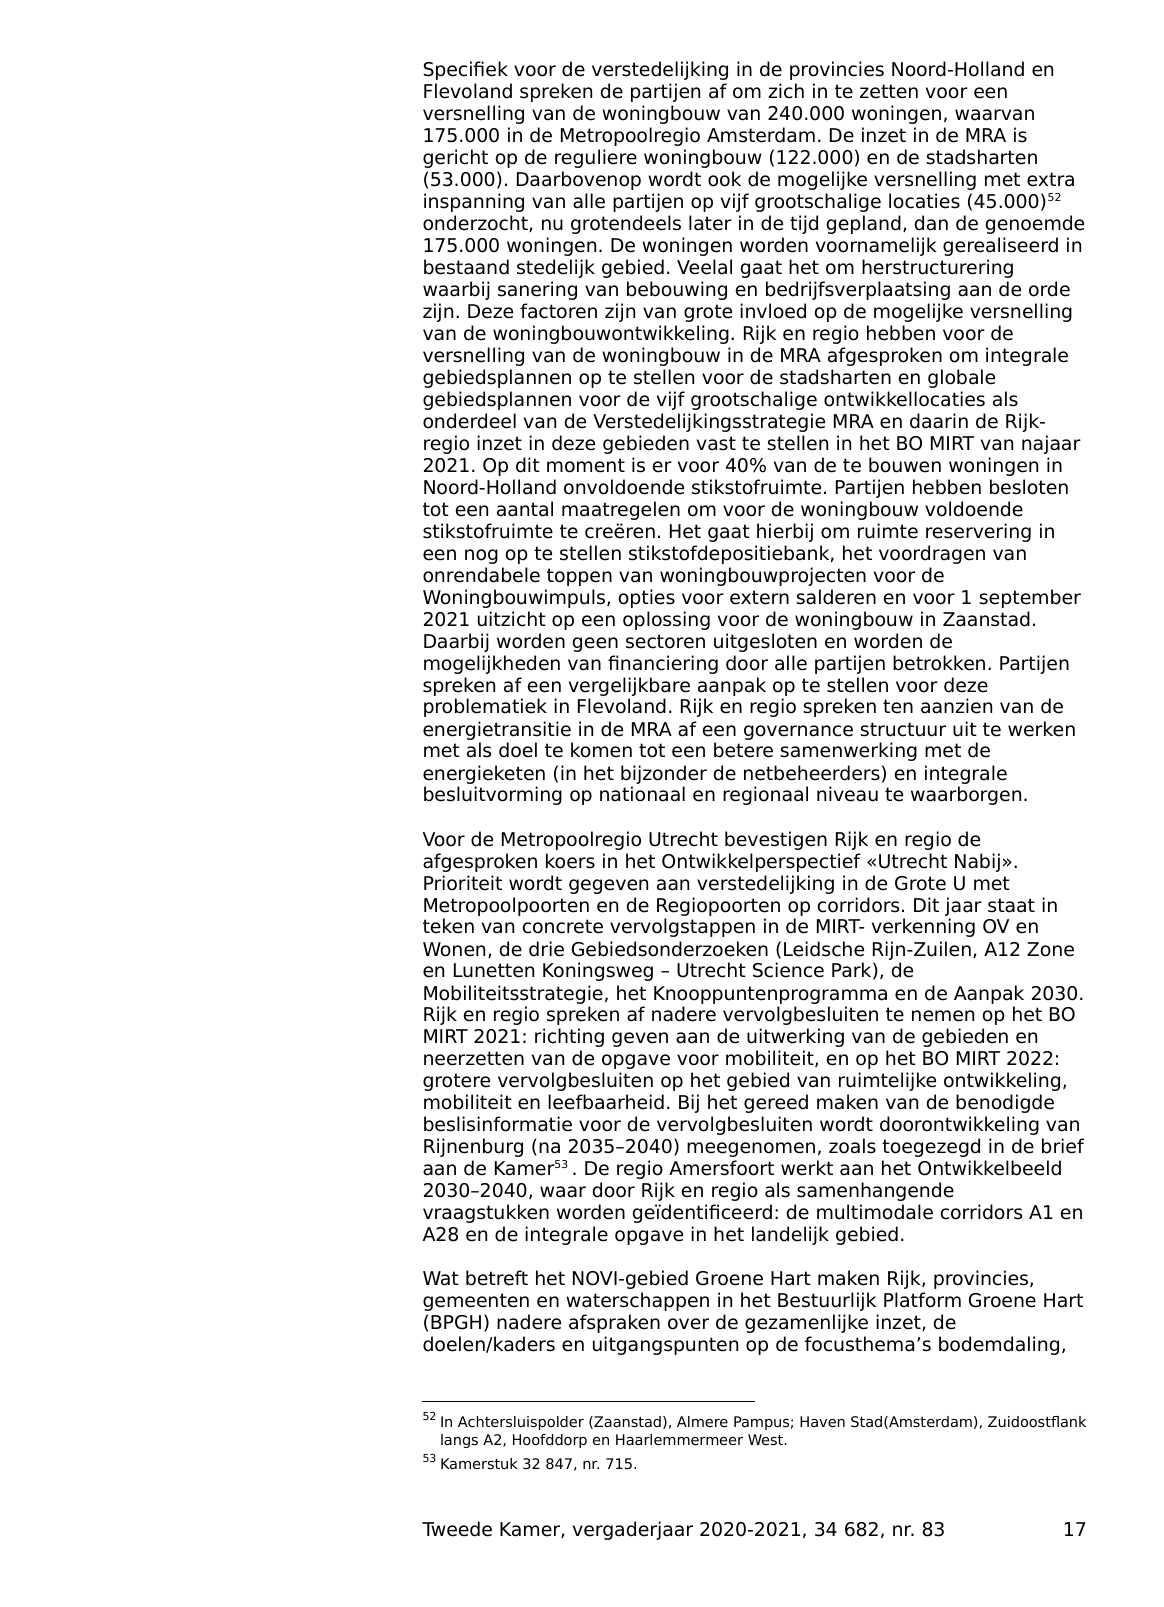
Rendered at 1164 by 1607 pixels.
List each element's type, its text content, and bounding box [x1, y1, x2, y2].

text Kamerstuk 32 847, nr. 715. [422, 1452, 1087, 1474]
text Wat betreft het NOVI-gebied Groene Hart maken Rijk, provincies, gemeenten en waterschappen in het Bestuurlijk Platform Groene Hart (BPGH) nadere afspraken over de gezamenlijke inzet, de doelen/kaders en uitgangspunten op de focusthema’s bodemdaling, [422, 1268, 1087, 1356]
text Voor de Metropoolregio Utrecht bevestigen Rijk en regio de afgesproken koers in het Ontwikkelperspectief «Utrecht Nabij». Prioriteit wordt gegeven aan verstedelijking in de Grote U met Metropoolpoorten en de Regiopoorten op corridors. Dit jaar staat in teken van concrete vervolgstappen in de MIRT- verkenning OV en Wonen, de drie Gebiedsonderzoeken (Leidsche Rijn-Zuilen, A12 Zone en Lunetten Koningsweg – Utrecht Science Park), de Mobiliteitsstrategie, het Knooppuntenprogramma en de Aanpak 2030. Rijk en regio spreken af nadere vervolgbesluiten te nemen op het BO MIRT 2021: richting geven aan de uitwerking van de gebieden en neerzetten van de opgave voor mobiliteit, en op het BO MIRT 2022: grotere vervolgbesluiten op het gebied van ruimtelijke ontwikkeling, mobiliteit en leefbaarheid. Bij het gereed maken van de benodigde beslisinformatie voor de vervolgbesluiten wordt doorontwikkeling van Rijnenburg (na 2035–2040) meegenomen, zoals toegezegd in de brief aan de Kamer. De regio Amersfoort werkt aan het Ontwikkelbeeld 2030–2040, waar door Rijk en regio als samenhangende vraagstukken worden geïdentificeerd: de multimodale corridors A1 en A28 en de integrale opgave in het landelijk gebied. [422, 828, 1087, 1246]
text Specifiek voor de verstedelijking in de provincies Noord-Holland en Flevoland spreken de partijen af om zich in te zetten voor een versnelling van de woningbouw van 240.000 woningen, waarvan 175.000 in de Metropoolregio Amsterdam. De inzet in de MRA is gericht op de reguliere woningbouw (122.000) en de stadsharten (53.000). Daarbovenop wordt ook de mogelijke versnelling met extra inspanning van alle partijen op vijf grootschalige locaties (45.000) onderzocht, nu grotendeels later in de tijd gepland, dan de genoemde 175.000 woningen. De woningen worden voornamelijk gerealiseerd in bestaand stedelijk gebied. Veelal gaat het om herstructurering waarbij sanering van bebouwing en bedrijfsverplaatsing aan de orde zijn. Deze factoren zijn van grote invloed op de mogelijke versnelling van de woningbouwontwikkeling. Rijk en regio hebben voor de versnelling van de woningbouw in de MRA afgesproken om integrale gebiedsplannen op te stellen voor de stadsharten en globale gebiedsplannen voor de vijf grootschalige ontwikkellocaties als onderdeel van de Verstedelijkingsstrategie MRA en daarin de Rijk-regio inzet in deze gebieden vast te stellen in het BO MIRT van najaar 2021. Op dit moment is er voor 40% van de te bouwen woningen in Noord-Holland onvoldoende stikstofruimte. Partijen hebben besloten tot een aantal maatregelen om voor de woningbouw voldoende stikstofruimte te creëren. Het gaat hierbij om ruimte reservering in een nog op te stellen stikstofdepositiebank, het voordragen van onrendabele toppen van woningbouwprojecten voor de Woningbouwimpuls, opties voor extern salderen en voor 1 september 2021 uitzicht op een oplossing voor de woningbouw in Zaanstad. Daarbij worden geen sectoren uitgesloten en worden de mogelijkheden van financiering door alle partijen betrokken. Partijen spreken af een vergelijkbare aanpak op te stellen voor deze problematiek in Flevoland. Rijk en regio spreken ten aanzien van de energietransitie in de MRA af een governance structuur uit te werken met als doel te komen tot een betere samenwerking met de energieketen (in het bijzonder de netbeheerders) en integrale besluitvorming op nationaal en regionaal niveau te waarborgen. [422, 59, 1087, 806]
text In Achtersluispolder (Zaanstad), Almere Pampus; Haven Stad(Amsterdam), Zuidoostflank langs A2, Hoofddorp en Haarlemmermeer West. [422, 1410, 1087, 1449]
